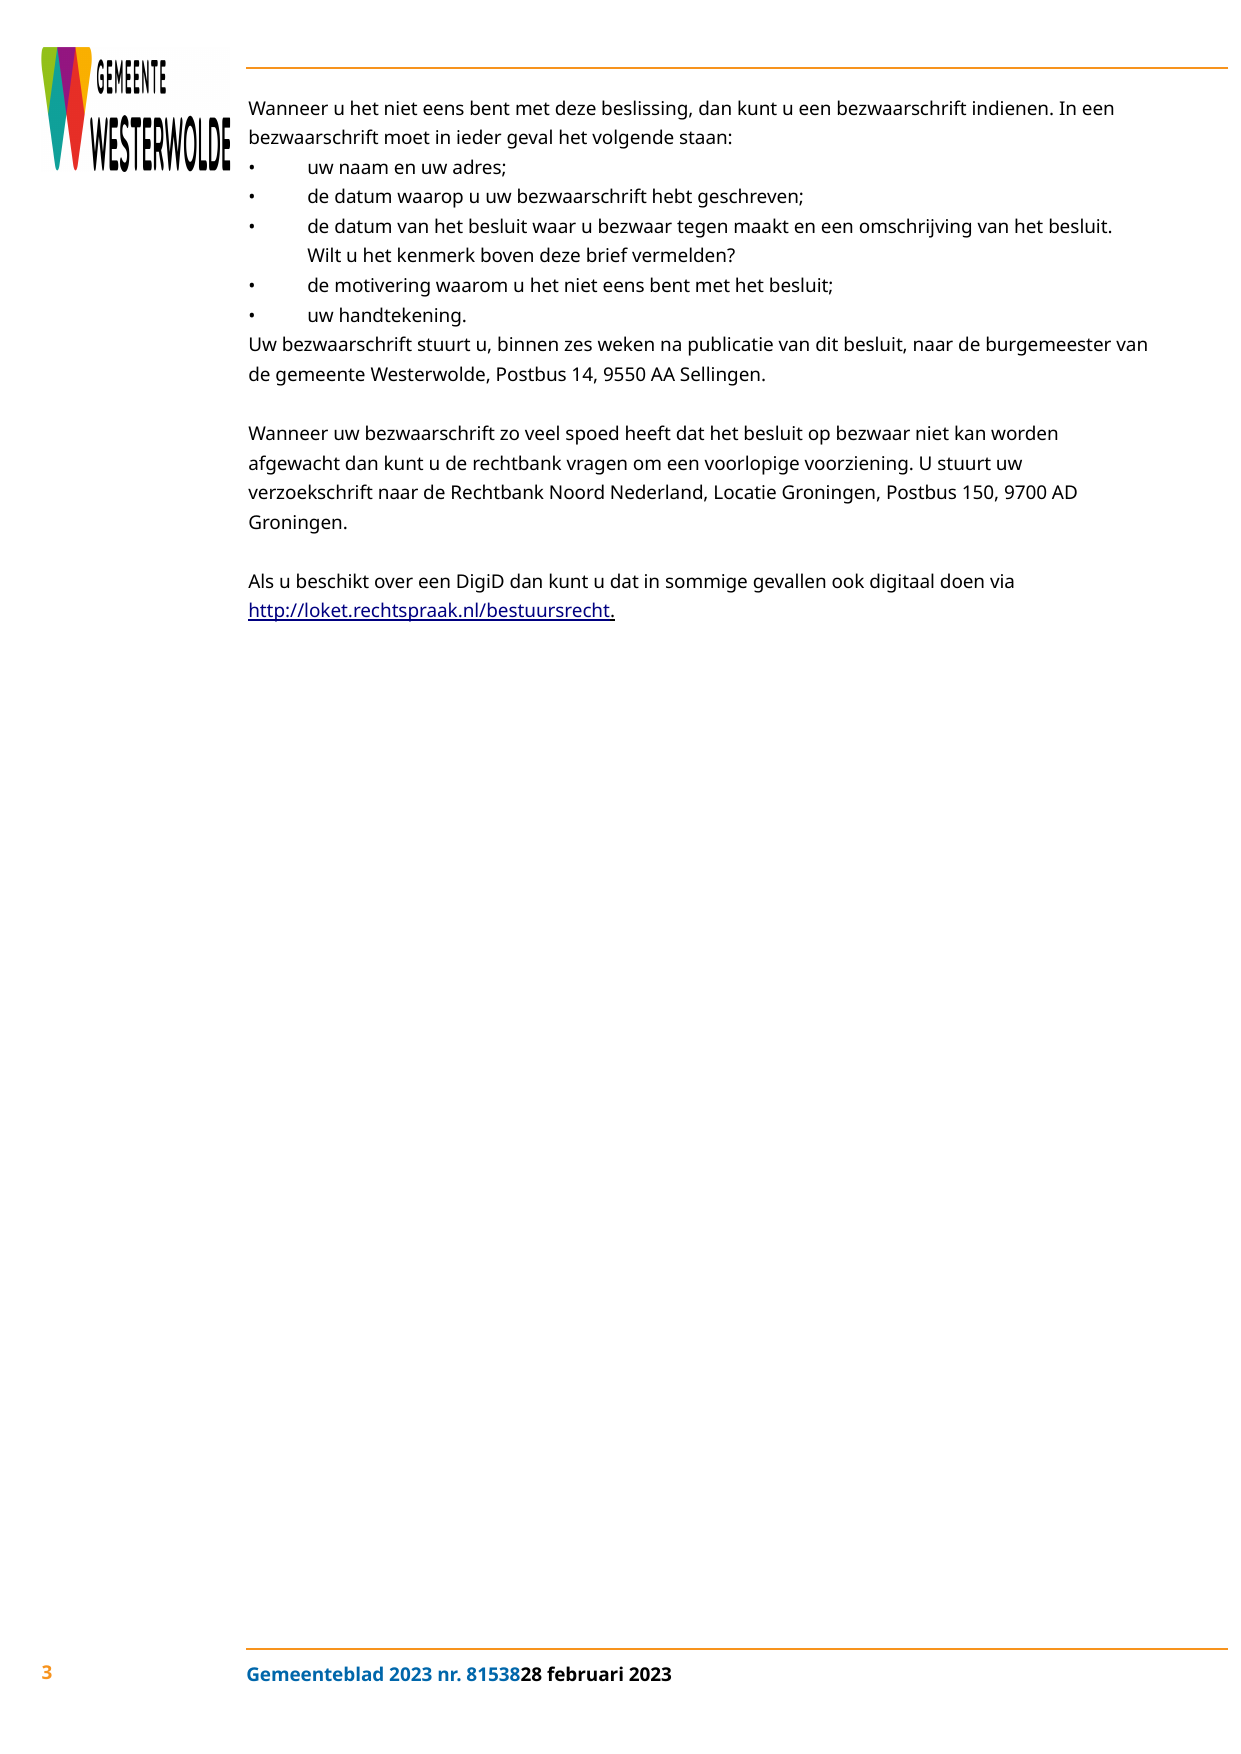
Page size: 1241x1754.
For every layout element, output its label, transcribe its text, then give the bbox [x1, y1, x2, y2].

picture [41, 47, 231, 172]
list uw naam en uw adres; [248, 154, 1152, 180]
text Wanneer u het niet eens bent met deze beslissing, dan kunt u een bezwaarschrift indienen. In een bezwaarschrift moet in ieder geval het volgende staan: [248, 95, 1152, 150]
text Als u beschikt over een DigiD dan kunt u dat in sommige gevallen ook digitaal doen via http://loket.rechtspraak.nl/bestuursrecht. [248, 568, 1152, 623]
list uw handtekening. [248, 302, 1152, 328]
text Uw bezwaarschrift stuurt u, binnen zes weken na publicatie van dit besluit, naar de burgemeester van de gemeente Westerwolde, Postbus 14, 9550 AA Sellingen. [248, 331, 1152, 387]
list de motivering waarom u het niet eens bent met het besluit; [248, 272, 1152, 298]
list de datum van het besluit waar u bezwaar tegen maakt en een omschrijving van het besluit. Wilt u het kenmerk boven deze brief vermelden? [248, 213, 1152, 268]
text Wanneer uw bezwaarschrift zo veel spoed heeft dat het besluit op bezwaar niet kan worden afgewacht dan kunt u de rechtbank vragen om een voorlopige voorziening. U stuurt uw verzoekschrift naar de Rechtbank Noord Nederland, Locatie Groningen, Postbus 150, 9700 AD Groningen. [248, 420, 1152, 535]
list de datum waarop u uw bezwaarschrift hebt geschreven; [248, 183, 1152, 209]
